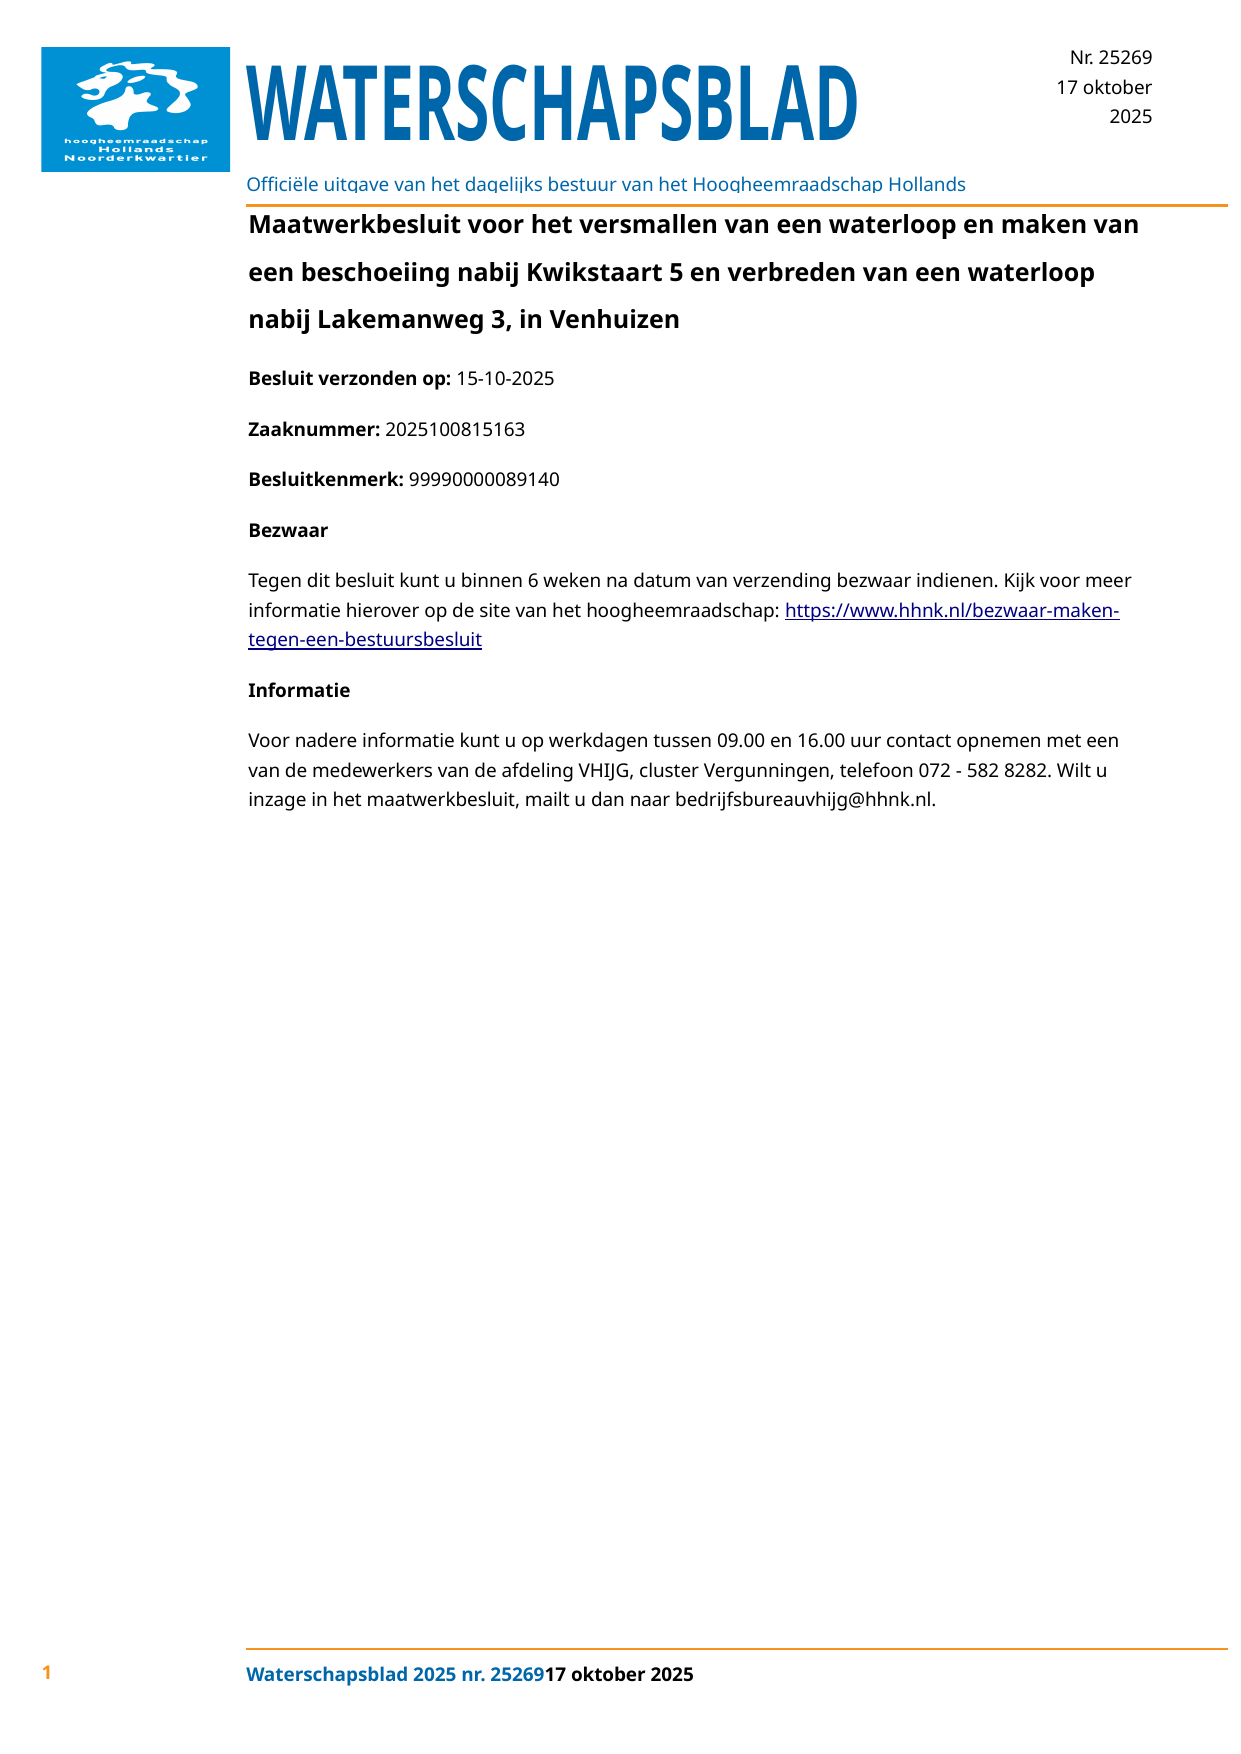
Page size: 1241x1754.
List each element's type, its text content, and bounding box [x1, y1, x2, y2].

text Zaaknummer: 2025100815163 [248, 416, 1152, 442]
text Informatie [248, 677, 1152, 702]
text Maatwerkbesluit voor het versmallen van een waterloop en maken van een beschoeiing nabij Kwikstaart 5 en verbreden van een waterloop nabij Lakemanweg 3, in Venhuizen [248, 207, 1152, 336]
text Besluit verzonden op: 15-10-2025 [248, 366, 1152, 391]
text Bezwaar [248, 517, 1152, 542]
picture [88, 87, 157, 130]
picture [78, 64, 122, 99]
picture [129, 76, 144, 82]
text Voor nadere informatie kunt u op werkdagen tussen 09.00 en 16.00 uur contact opnemen met een van de medewerkers van de afdeling VHIJG, cluster Vergunningen, telefoon 072 - 582 8282. Wilt u inzage in het maatwerkbesluit, mailt u dan naar bedrijfsbureauvhijg@hhnk.nl. [248, 727, 1152, 812]
picture [118, 62, 197, 112]
text Tegen dit besluit kunt u binnen 6 weken na datum van verzending bezwaar indienen. Kijk voor meer informatie hierover op de site van het hoogheemraadschap: https://www.hhnk.nl/bezwaar-maken-tegen-een-bestuursbesluit [248, 567, 1152, 652]
text Besluitkenmerk: 99990000089140 [248, 466, 1152, 492]
